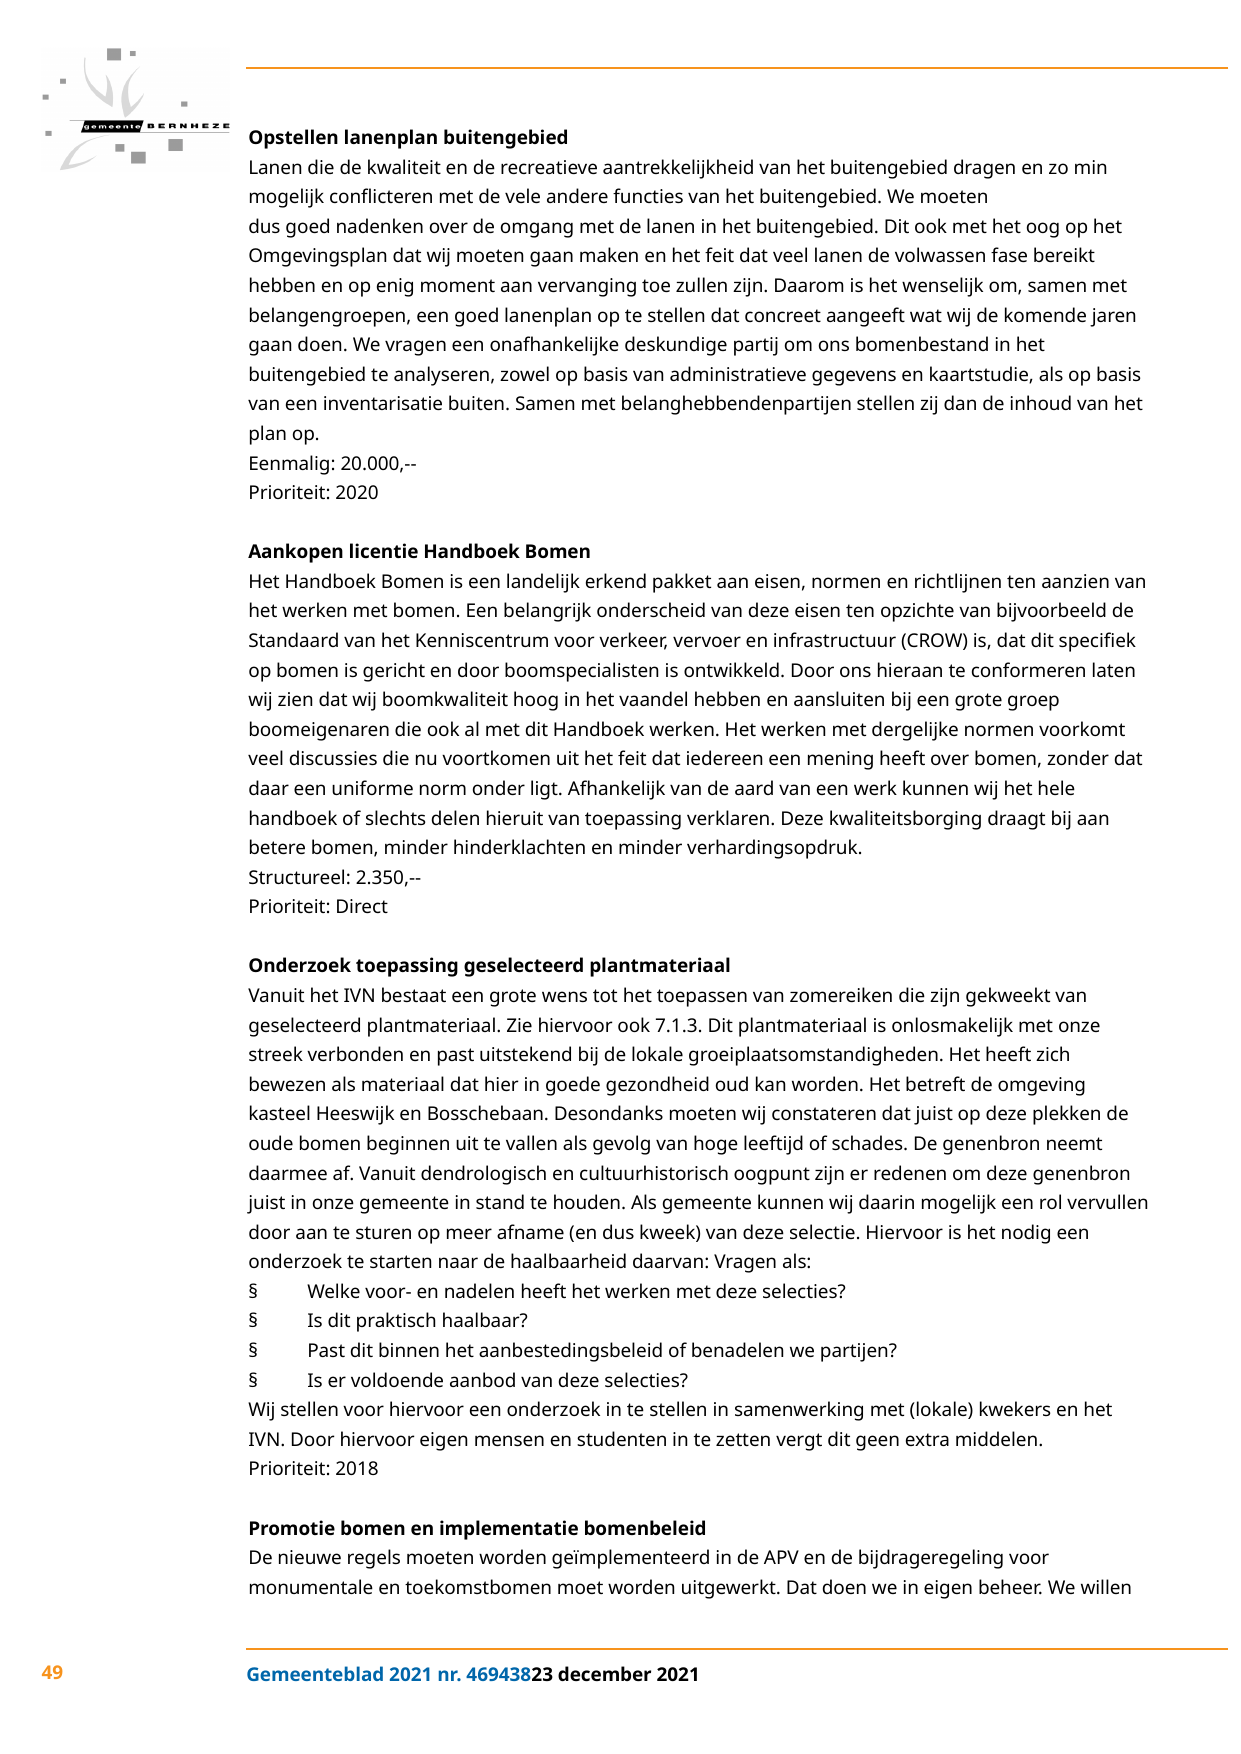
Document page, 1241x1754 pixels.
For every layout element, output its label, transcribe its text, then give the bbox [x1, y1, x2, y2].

text Promotie bomen en implementatie bomenbeleid [248, 1515, 1152, 1541]
text De nieuwe regels moeten worden geïmplementeerd in de APV en de bijdrageregeling voor monumentale en toekomstbomen moet worden uitgewerkt. Dat doen we in eigen beheer. We willen [248, 1544, 1152, 1600]
text dus goed nadenken over de omgang met de lanen in het buitengebied. Dit ook met het oog op het Omgevingsplan dat wij moeten gaan maken en het feit dat veel lanen de volwassen fase bereikt hebben en op enig moment aan vervanging toe zullen zijn. Daarom is het wenselijk om, samen met belangengroepen, een goed lanenplan op te stellen dat concreet aangeeft wat wij de komende jaren gaan doen. We vragen een onafhankelijke deskundige partij om ons bomenbestand in het buitengebied te analyseren, zowel op basis van administratieve gegevens en kaartstudie, als op basis van een inventarisatie buiten. Samen met belanghebbendenpartijen stellen zij dan de inhoud van het plan op. [248, 213, 1152, 446]
text Prioriteit: 2018 [248, 1456, 1152, 1481]
list Is er voldoende aanbod van deze selecties? [248, 1367, 1152, 1393]
text Aankopen licentie Handboek Bomen [248, 538, 1152, 564]
picture [41, 47, 231, 172]
text Opstellen lanenplan buitengebied [248, 124, 1152, 150]
text Lanen die de kwaliteit en de recreatieve aantrekkelijkheid van het buitengebied dragen en zo min mogelijk conflicteren met de vele andere functies van het buitengebied. We moeten [248, 154, 1152, 209]
text Wij stellen voor hiervoor een onderzoek in te stellen in samenwerking met (lokale) kwekers en het IVN. Door hiervoor eigen mensen en studenten in te zetten vergt dit geen extra middelen. [248, 1396, 1152, 1452]
list Welke voor- en nadelen heeft het werken met deze selecties? [248, 1278, 1152, 1304]
text Prioriteit: Direct [248, 893, 1152, 919]
list Past dit binnen het aanbestedingsbeleid of benadelen we partijen? [248, 1337, 1152, 1363]
text Vanuit het IVN bestaat een grote wens tot het toepassen van zomereiken die zijn gekweekt van geselecteerd plantmateriaal. Zie hiervoor ook 7.1.3. Dit plantmateriaal is onlosmakelijk met onze streek verbonden en past uitstekend bij de lokale groeiplaatsomstandigheden. Het heeft zich bewezen als materiaal dat hier in goede gezondheid oud kan worden. Het betreft de omgeving kasteel Heeswijk en Bosschebaan. Desondanks moeten wij constateren dat juist op deze plekken de oude bomen beginnen uit te vallen als gevolg van hoge leeftijd of schades. De genenbron neemt daarmee af. Vanuit dendrologisch en cultuurhistorisch oogpunt zijn er redenen om deze genenbron juist in onze gemeente in stand te houden. Als gemeente kunnen wij daarin mogelijk een rol vervullen door aan te sturen op meer afname (en dus kweek) van deze selectie. Hiervoor is het nodig een onderzoek te starten naar de haalbaarheid daarvan: Vragen als: [248, 982, 1152, 1274]
text Onderzoek toepassing geselecteerd plantmateriaal [248, 953, 1152, 978]
text Eenmalig: 20.000,-- [248, 450, 1152, 476]
text Het Handboek Bomen is een landelijk erkend pakket aan eisen, normen en richtlijnen ten aanzien van het werken met bomen. Een belangrijk onderscheid van deze eisen ten opzichte van bijvoorbeeld de Standaard van het Kenniscentrum voor verkeer, vervoer en infrastructuur (CROW) is, dat dit specifiek op bomen is gericht en door boomspecialisten is ontwikkeld. Door ons hieraan te conformeren laten wij zien dat wij boomkwaliteit hoog in het vaandel hebben en aansluiten bij een grote groep boomeigenaren die ook al met dit Handboek werken. Het werken met dergelijke normen voorkomt veel discussies die nu voortkomen uit het feit dat iedereen een mening heeft over bomen, zonder dat daar een uniforme norm onder ligt. Afhankelijk van de aard van een werk kunnen wij het hele handboek of slechts delen hieruit van toepassing verklaren. Deze kwaliteitsborging draagt bij aan betere bomen, minder hinderklachten en minder verhardingsopdruk. [248, 568, 1152, 860]
list Is dit praktisch haalbaar? [248, 1308, 1152, 1333]
text Prioriteit: 2020 [248, 479, 1152, 505]
text Structureel: 2.350,-- [248, 864, 1152, 890]
